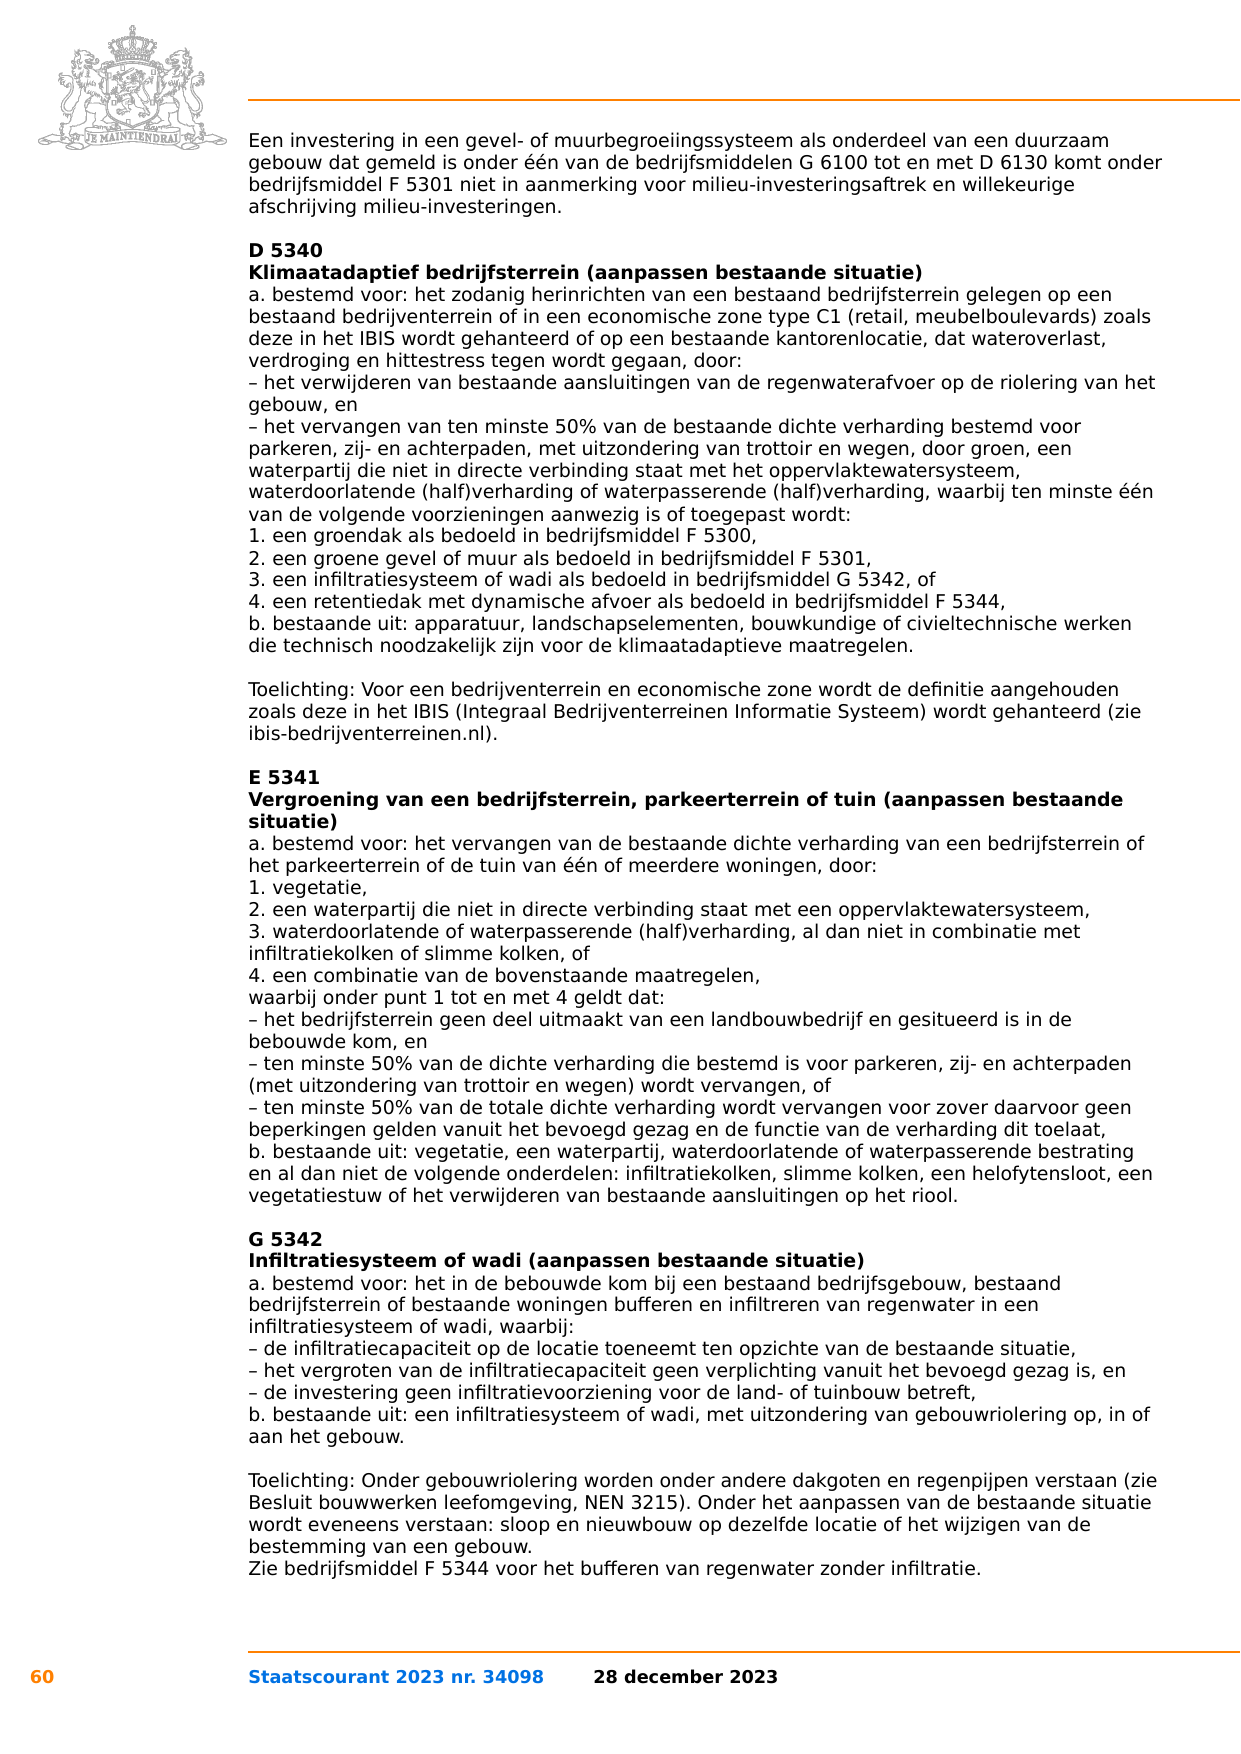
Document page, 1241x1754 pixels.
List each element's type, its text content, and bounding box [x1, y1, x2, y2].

text 3. waterdoorlatende of waterpasserende (half)verharding, al dan niet in combinatie met infiltratiekolken of slimme kolken, of [248, 921, 1163, 965]
text b. bestaande uit: een infiltratiesysteem of wadi, met uitzondering van gebouwriolering op, in of aan het gebouw. [248, 1404, 1163, 1448]
text 3. een infiltratiesysteem of wadi als bedoeld in bedrijfsmiddel G 5342, of [248, 569, 1163, 591]
text 2. een groene gevel of muur als bedoeld in bedrijfsmiddel F 5301, [248, 547, 1163, 569]
text – het bedrijfsterrein geen deel uitmaakt van een landbouwbedrijf en gesitueerd is in de bebouwde kom, en [248, 1009, 1163, 1053]
text Vergroening van een bedrijfsterrein, parkeerterrein of tuin (aanpassen bestaande situatie) [248, 789, 1163, 833]
text a. bestemd voor: het vervangen van de bestaande dichte verharding van een bedrijfsterrein of het parkeerterrein of de tuin van één of meerdere woningen, door: [248, 833, 1163, 877]
text – de investering geen infiltratievoorziening voor de land- of tuinbouw betreft, [248, 1382, 1163, 1404]
text Infiltratiesysteem of wadi (aanpassen bestaande situatie) [248, 1250, 1163, 1272]
text 1. een groendak als bedoeld in bedrijfsmiddel F 5300, [248, 525, 1163, 547]
text Een investering in een gevel- of muurbegroeiingssysteem als onderdeel van een duurzaam gebouw dat gemeld is onder één van de bedrijfsmiddelen G 6100 tot en met D 6130 komt onder bedrijfsmiddel F 5301 niet in aanmerking voor milieu-investeringsaftrek en willekeurige afschrijving milieu-investeringen. [248, 130, 1163, 218]
text Toelichting: Onder gebouwriolering worden onder andere dakgoten en regenpijpen verstaan (zie Besluit bouwwerken leefomgeving, NEN 3215). Onder het aanpassen van de bestaande situatie wordt eveneens verstaan: sloop en nieuwbouw op dezelfde locatie of het wijzigen van de bestemming van een gebouw. [248, 1470, 1163, 1558]
text 4. een retentiedak met dynamische afvoer als bedoeld in bedrijfsmiddel F 5344, [248, 591, 1163, 613]
text b. bestaande uit: apparatuur, landschapselementen, bouwkundige of civieltechnische werken die technisch noodzakelijk zijn voor de klimaatadaptieve maatregelen. [248, 613, 1163, 657]
text a. bestemd voor: het zodanig herinrichten van een bestaand bedrijfsterrein gelegen op een bestaand bedrijventerrein of in een economische zone type C1 (retail, meubelboulevards) zoals deze in het IBIS wordt gehanteerd of op een bestaande kantorenlocatie, dat wateroverlast, verdroging en hittestress tegen wordt gegaan, door: [248, 284, 1163, 372]
text Toelichting: Voor een bedrijventerrein en economische zone wordt de definitie aangehouden zoals deze in het IBIS (Integraal Bedrijventerreinen Informatie Systeem) wordt gehanteerd (zie ibis-bedrijventerreinen.nl). [248, 679, 1163, 745]
text – het vergroten van de infiltratiecapaciteit geen verplichting vanuit het bevoegd gezag is, en [248, 1360, 1163, 1382]
text – ten minste 50% van de dichte verharding die bestemd is voor parkeren, zij- en achterpaden (met uitzondering van trottoir en wegen) wordt vervangen, of [248, 1053, 1163, 1097]
text a. bestemd voor: het in de bebouwde kom bij een bestaand bedrijfsgebouw, bestaand bedrijfsterrein of bestaande woningen bufferen en infiltreren van regenwater in een infiltratiesysteem of wadi, waarbij: [248, 1272, 1163, 1338]
text 4. een combinatie van de bovenstaande maatregelen, [248, 965, 1163, 987]
text b. bestaande uit: vegetatie, een waterpartij, waterdoorlatende of waterpasserende bestrating en al dan niet de volgende onderdelen: infiltratiekolken, slimme kolken, een helofytensloot, een vegetatiestuw of het verwijderen van bestaande aansluitingen op het riool. [248, 1141, 1163, 1207]
text Klimaatadaptief bedrijfsterrein (aanpassen bestaande situatie) [248, 262, 1163, 284]
picture [38, 25, 227, 150]
text – ten minste 50% van de totale dichte verharding wordt vervangen voor zover daarvoor geen beperkingen gelden vanuit het bevoegd gezag en de functie van de verharding dit toelaat, [248, 1097, 1163, 1141]
text 2. een waterpartij die niet in directe verbinding staat met een oppervlaktewatersysteem, [248, 899, 1163, 921]
text 1. vegetatie, [248, 877, 1163, 899]
text – het verwijderen van bestaande aansluitingen van de regenwaterafvoer op de riolering van het gebouw, en [248, 372, 1163, 416]
text – de infiltratiecapaciteit op de locatie toeneemt ten opzichte van de bestaande situatie, [248, 1338, 1163, 1360]
text E 5341 [248, 767, 1163, 789]
text Zie bedrijfsmiddel F 5344 voor het bufferen van regenwater zonder infiltratie. [248, 1558, 1163, 1580]
text G 5342 [248, 1228, 1163, 1250]
text – het vervangen van ten minste 50% van de bestaande dichte verharding bestemd voor parkeren, zij- en achterpaden, met uitzondering van trottoir en wegen, door groen, een waterpartij die niet in directe verbinding staat met het oppervlaktewatersysteem, waterdoorlatende (half)verharding of waterpasserende (half)verharding, waarbij ten minste één van de volgende voorzieningen aanwezig is of toegepast wordt: [248, 416, 1163, 525]
text D 5340 [248, 240, 1163, 262]
text waarbij onder punt 1 tot en met 4 geldt dat: [248, 987, 1163, 1009]
